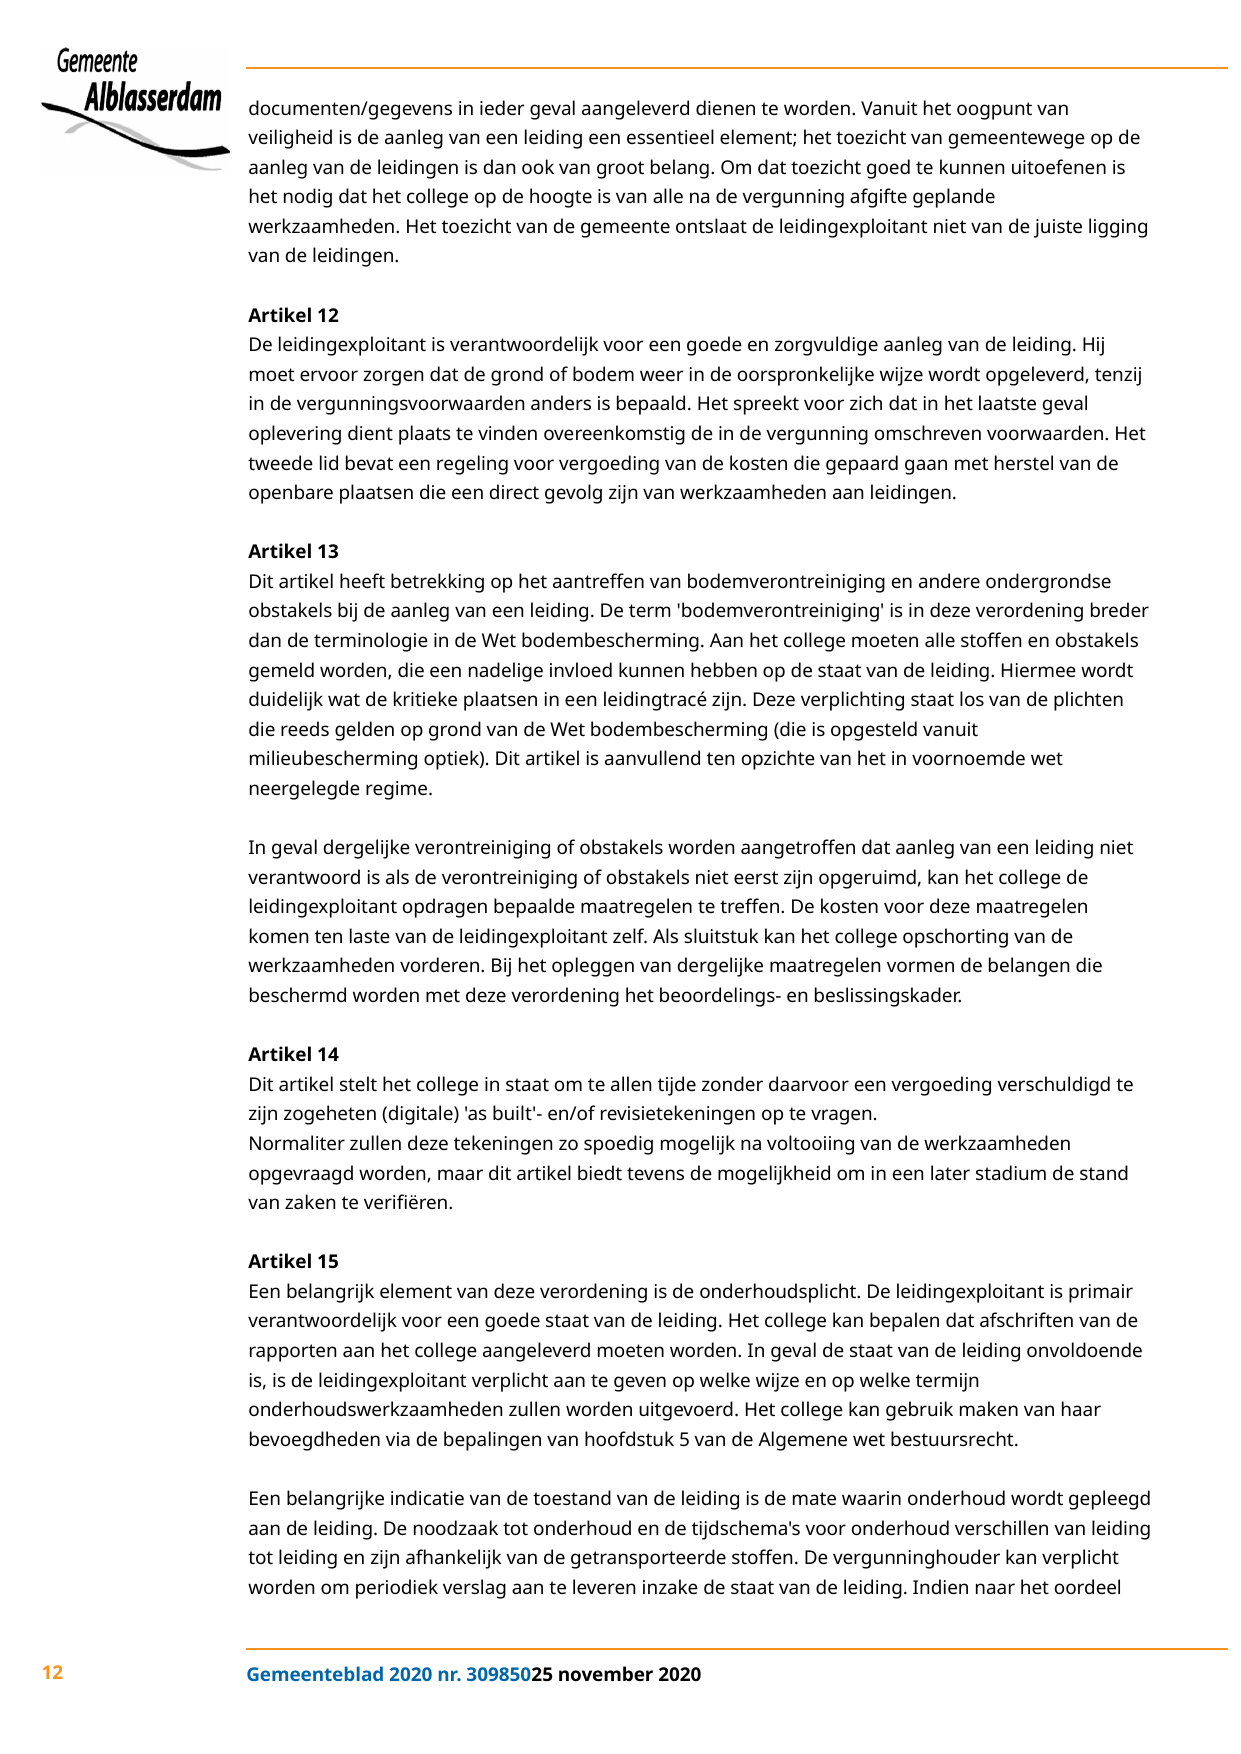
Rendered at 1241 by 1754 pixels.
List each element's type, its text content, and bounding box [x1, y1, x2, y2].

text Artikel 12 [248, 302, 1152, 328]
text Artikel 15 [248, 1248, 1152, 1274]
text Een belangrijk element van deze verordening is de onderhoudsplicht. De leidingexploitant is primair verantwoordelijk voor een goede staat van de leiding. Het college kan bepalen dat afschriften van de rapporten aan het college aangeleverd moeten worden. In geval de staat van de leiding onvoldoende is, is de leidingexploitant verplicht aan te geven op welke wijze en op welke termijn onderhoudswerkzaamheden zullen worden uitgevoerd. Het college kan gebruik maken van haar bevoegdheden via de bepalingen van hoofdstuk 5 van de Algemene wet bestuursrecht. [248, 1278, 1152, 1452]
picture [41, 47, 231, 172]
text Dit artikel heeft betrekking op het aantreffen van bodemverontreiniging en andere ondergrondse obstakels bij de aanleg van een leiding. De term 'bodemverontreiniging' is in deze verordening breder dan de terminologie in de Wet bodembescherming. Aan het college moeten alle stoffen en obstakels gemeld worden, die een nadelige invloed kunnen hebben op de staat van de leiding. Hiermee wordt duidelijk wat de kritieke plaatsen in een leidingtracé zijn. Deze verplichting staat los van de plichten die reeds gelden op grond van de Wet bodembescherming (die is opgesteld vanuit milieubescherming optiek). Dit artikel is aanvullend ten opzichte van het in voornoemde wet neergelegde regime. [248, 568, 1152, 801]
text Artikel 14 [248, 1041, 1152, 1067]
text documenten/gegevens in ieder geval aangeleverd dienen te worden. Vanuit het oogpunt van veiligheid is de aanleg van een leiding een essentieel element; het toezicht van gemeentewege op de aanleg van de leidingen is dan ook van groot belang. Om dat toezicht goed te kunnen uitoefenen is het nodig dat het college op de hoogte is van alle na de vergunning afgifte geplande werkzaamheden. Het toezicht van de gemeente ontslaat de leidingexploitant niet van de juiste ligging van de leidingen. [248, 95, 1152, 268]
text Een belangrijke indicatie van de toestand van de leiding is de mate waarin onderhoud wordt gepleegd aan de leiding. De noodzaak tot onderhoud en de tijdschema's voor onderhoud verschillen van leiding tot leiding en zijn afhankelijk van de getransporteerde stoffen. De vergunninghouder kan verplicht worden om periodiek verslag aan te leveren inzake de staat van de leiding. Indien naar het oordeel [248, 1485, 1152, 1600]
text Dit artikel stelt het college in staat om te allen tijde zonder daarvoor een vergoeding verschuldigd te zijn zogeheten (digitale) 'as built'- en/of revisietekeningen op te vragen. [248, 1071, 1152, 1126]
text In geval dergelijke verontreiniging of obstakels worden aangetroffen dat aanleg van een leiding niet verantwoord is als de verontreiniging of obstakels niet eerst zijn opgeruimd, kan het college de leidingexploitant opdragen bepaalde maatregelen te treffen. De kosten voor deze maatregelen komen ten laste van de leidingexploitant zelf. Als sluitstuk kan het college opschorting van de werkzaamheden vorderen. Bij het opleggen van dergelijke maatregelen vormen de belangen die beschermd worden met deze verordening het beoordelings- en beslissingskader. [248, 834, 1152, 1008]
text Normaliter zullen deze tekeningen zo spoedig mogelijk na voltooiing van de werkzaamheden opgevraagd worden, maar dit artikel biedt tevens de mogelijkheid om in een later stadium de stand van zaken te verifiëren. [248, 1130, 1152, 1215]
text Artikel 13 [248, 538, 1152, 564]
text De leidingexploitant is verantwoordelijk voor een goede en zorgvuldige aanleg van de leiding. Hij moet ervoor zorgen dat de grond of bodem weer in de oorspronkelijke wijze wordt opgeleverd, tenzij in de vergunningsvoorwaarden anders is bepaald. Het spreekt voor zich dat in het laatste geval oplevering dient plaats te vinden overeenkomstig de in de vergunning omschreven voorwaarden. Het tweede lid bevat een regeling voor vergoeding van de kosten die gepaard gaan met herstel van de openbare plaatsen die een direct gevolg zijn van werkzaamheden aan leidingen. [248, 331, 1152, 505]
